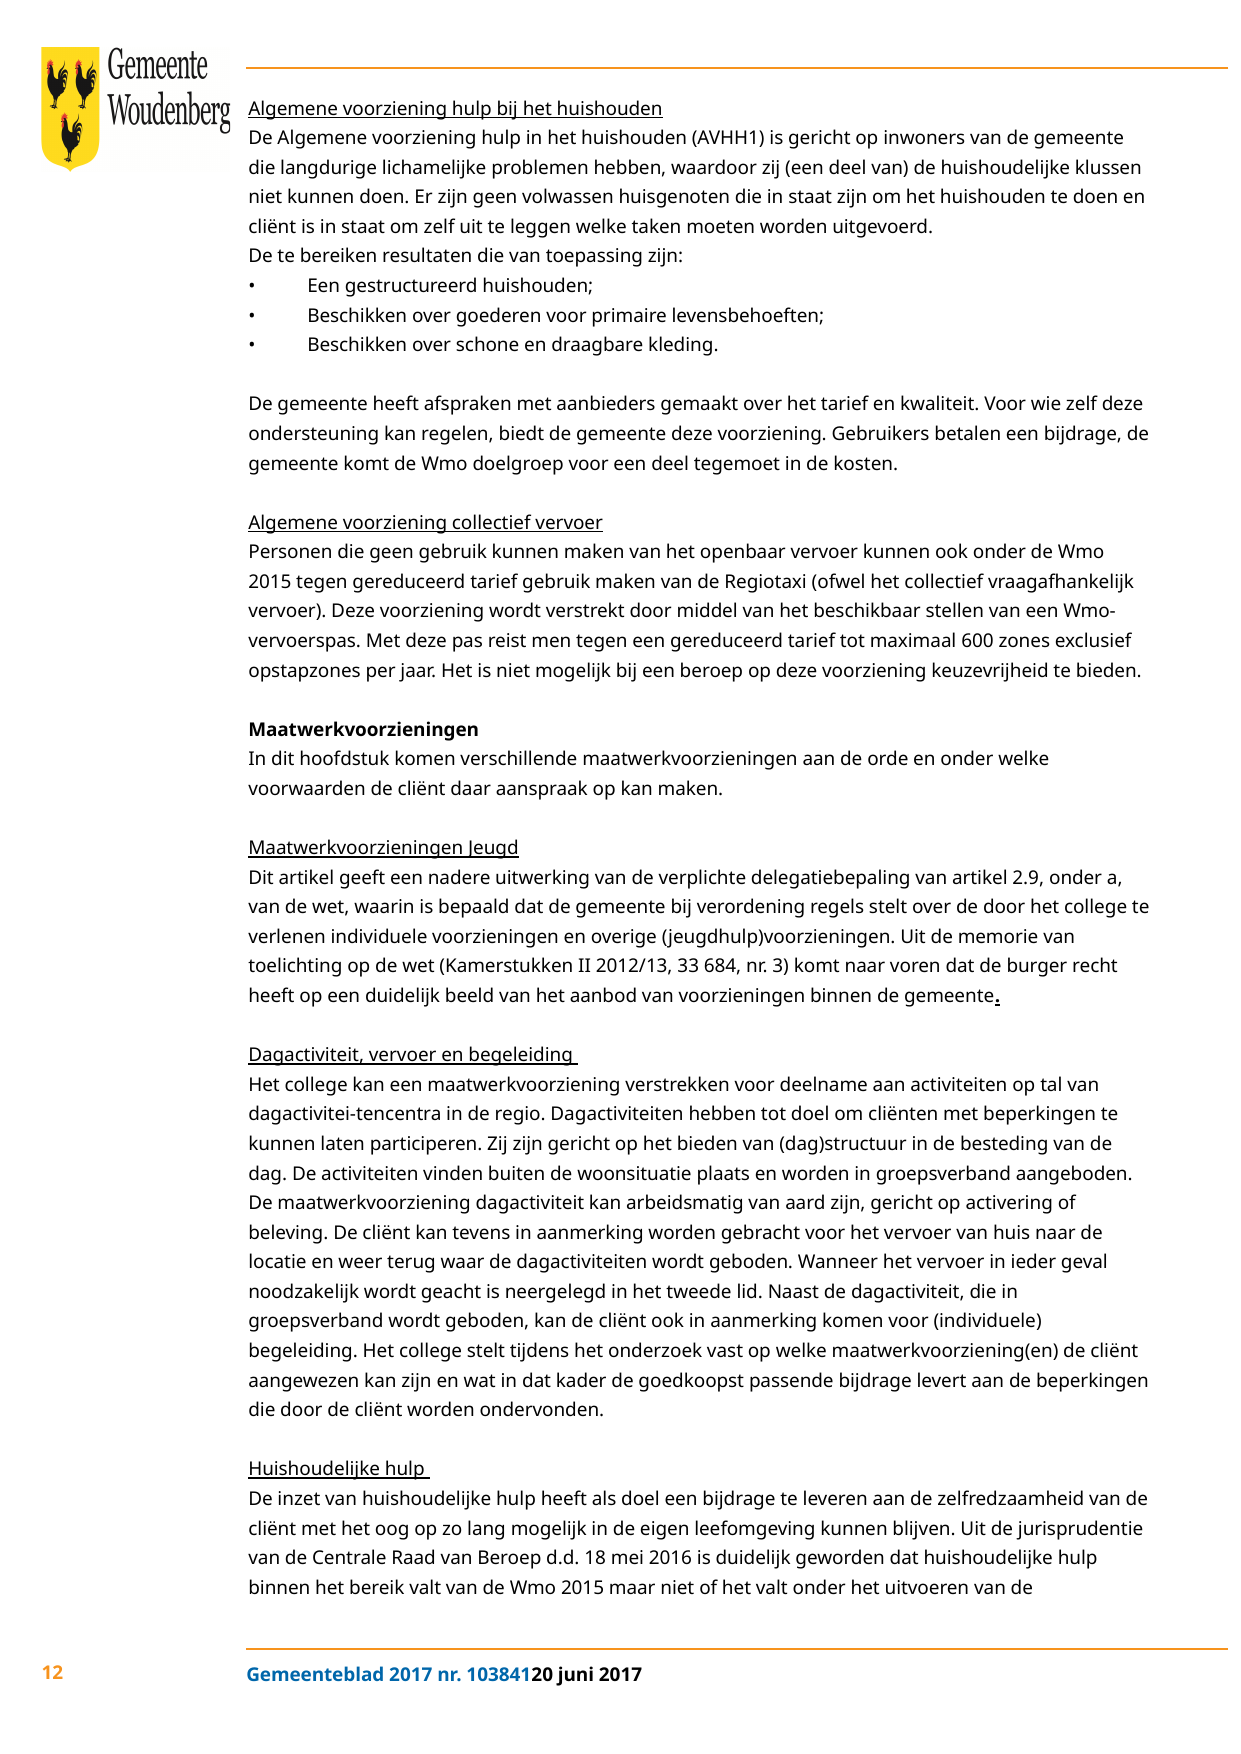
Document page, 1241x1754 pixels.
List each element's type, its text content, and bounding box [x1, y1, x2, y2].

text De inzet van huishoudelijke hulp heeft als doel een bijdrage te leveren aan de zelfredzaamheid van de cliënt met het oog op zo lang mogelijk in de eigen leefomgeving kunnen blijven. Uit de jurisprudentie van de Centrale Raad van Beroep d.d. 18 mei 2016 is duidelijk geworden dat huishoudelijke hulp binnen het bereik valt van de Wmo 2015 maar niet of het valt onder het uitvoeren van de [248, 1485, 1152, 1600]
text Algemene voorziening collectief vervoer [248, 509, 1152, 535]
text Huishoudelijke hulp [248, 1456, 1152, 1481]
text Maatwerkvoorzieningen Jeugd [248, 834, 1152, 860]
text De gemeente heeft afspraken met aanbieders gemaakt over het tarief en kwaliteit. Voor wie zelf deze ondersteuning kan regelen, biedt de gemeente deze voorziening. Gebruikers betalen een bijdrage, de gemeente komt de Wmo doelgroep voor een deel tegemoet in de kosten. [248, 391, 1152, 476]
text Dagactiviteit, vervoer en begeleiding [248, 1041, 1152, 1067]
text Algemene voorziening hulp bij het huishouden [248, 95, 1152, 121]
text In dit hoofdstuk komen verschillende maatwerkvoorzieningen aan de orde en onder welke voorwaarden de cliënt daar aanspraak op kan maken. [248, 746, 1152, 801]
list Een gestructureerd huishouden; [248, 272, 1152, 298]
picture [41, 47, 231, 172]
text Dit artikel geeft een nadere uitwerking van de verplichte delegatiebepaling van artikel 2.9, onder a, van de wet, waarin is bepaald dat de gemeente bij verordening regels stelt over de door het college te verlenen individuele voorzieningen en overige (jeugdhulp)voorzieningen. Uit de memorie van toelichting op de wet (Kamerstukken II 2012/13, 33 684, nr. 3) komt naar voren dat de burger recht heeft op een duidelijk beeld van het aanbod van voorzieningen binnen de gemeente. [248, 864, 1152, 1008]
text Personen die geen gebruik kunnen maken van het openbaar vervoer kunnen ook onder de Wmo 2015 tegen gereduceerd tarief gebruik maken van de Regiotaxi (ofwel het collectief vraagafhankelijk vervoer). Deze voorziening wordt verstrekt door middel van het beschikbaar stellen van een Wmo-vervoerspas. Met deze pas reist men tegen een gereduceerd tarief tot maximaal 600 zones exclusief opstapzones per jaar. Het is niet mogelijk bij een beroep op deze voorziening keuzevrijheid te bieden. [248, 538, 1152, 683]
list Beschikken over schone en draagbare kleding. [248, 331, 1152, 357]
text De Algemene voorziening hulp in het huishouden (AVHH1) is gericht op inwoners van de gemeente die langdurige lichamelijke problemen hebben, waardoor zij (een deel van) de huishoudelijke klussen niet kunnen doen. Er zijn geen volwassen huisgenoten die in staat zijn om het huishouden te doen en cliënt is in staat om zelf uit te leggen welke taken moeten worden uitgevoerd. [248, 124, 1152, 239]
text Maatwerkvoorzieningen [248, 716, 1152, 742]
text Het college kan een maatwerkvoorziening verstrekken voor deelname aan activiteiten op tal van dagactivitei-tencentra in de regio. Dagactiviteiten hebben tot doel om cliënten met beperkingen te kunnen laten participeren. Zij zijn gericht op het bieden van (dag)structuur in de besteding van de dag. De activiteiten vinden buiten de woonsituatie plaats en worden in groepsverband aangeboden. De maatwerkvoorziening dagactiviteit kan arbeidsmatig van aard zijn, gericht op activering of beleving. De cliënt kan tevens in aanmerking worden gebracht voor het vervoer van huis naar de locatie en weer terug waar de dagactiviteiten wordt geboden. Wanneer het vervoer in ieder geval noodzakelijk wordt geacht is neergelegd in het tweede lid. Naast de dagactiviteit, die in groepsverband wordt geboden, kan de cliënt ook in aanmerking komen voor (individuele) begeleiding. Het college stelt tijdens het onderzoek vast op welke maatwerkvoorziening(en) de cliënt aangewezen kan zijn en wat in dat kader de goedkoopst passende bijdrage levert aan de beperkingen die door de cliënt worden ondervonden. [248, 1071, 1152, 1422]
list Beschikken over goederen voor primaire levensbehoeften; [248, 302, 1152, 328]
text De te bereiken resultaten die van toepassing zijn: [248, 243, 1152, 268]
